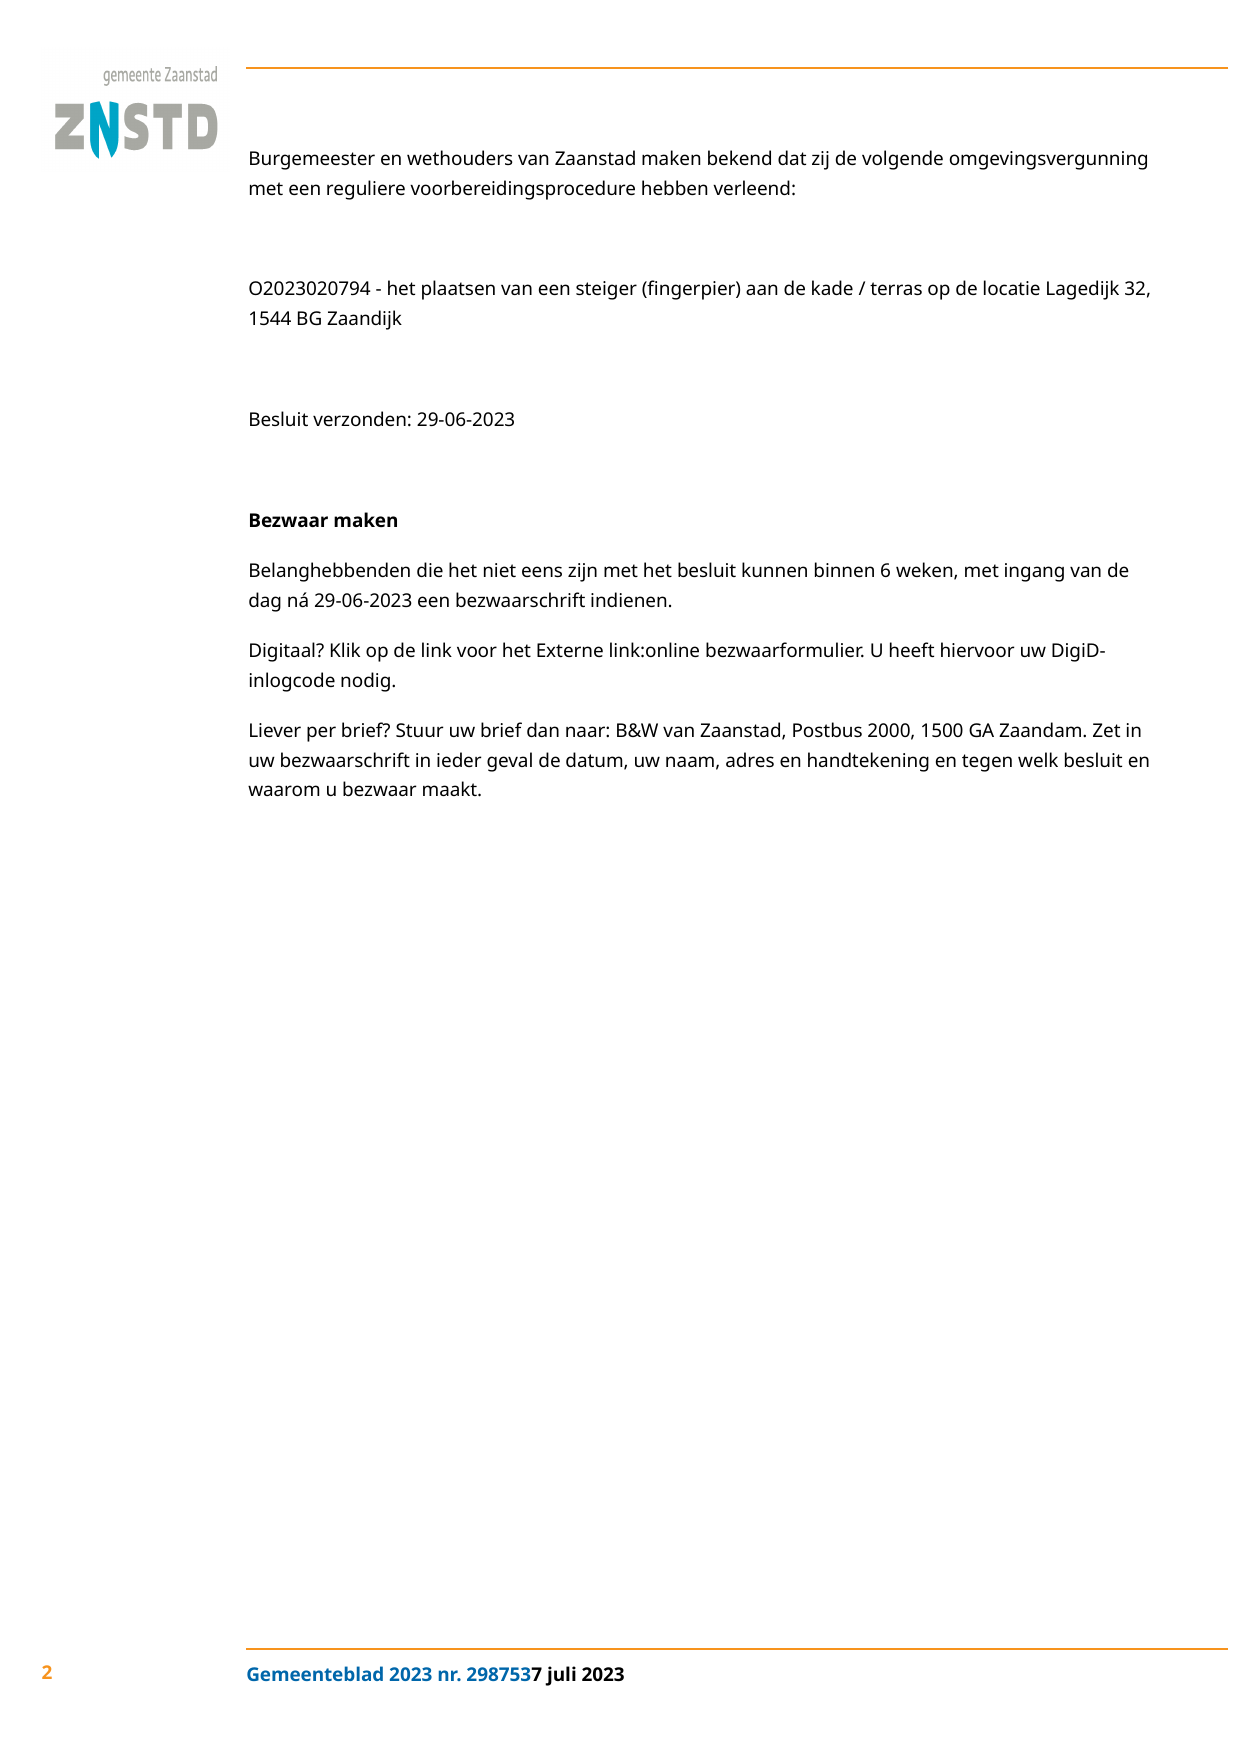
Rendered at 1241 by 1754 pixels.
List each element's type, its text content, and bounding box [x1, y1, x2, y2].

text Burgemeester en wethouders van Zaanstad maken bekend dat zij de volgende omgevingsvergunning met een reguliere voorbereidingsprocedure hebben verleend: [248, 145, 1152, 201]
text Liever per brief? Stuur uw brief dan naar: B&W van Zaanstad, Postbus 2000, 1500 GA Zaandam. Zet in uw bezwaarschrift in ieder geval de datum, uw naam, adres en handtekening en tegen welk besluit en waarom u bezwaar maakt. [248, 717, 1152, 802]
text Bezwaar maken [248, 507, 1152, 533]
text O2023020794 - het plaatsen van een steiger (fingerpier) aan de kade / terras op de locatie Lagedijk 32, 1544 BG Zaandijk [248, 276, 1152, 331]
text Digitaal? Klik op de link voor het Externe link:online bezwaarformulier. U heeft hiervoor uw DigiD-inlogcode nodig. [248, 637, 1152, 693]
text Belanghebbenden die het niet eens zijn met het besluit kunnen binnen 6 weken, met ingang van de dag ná 29-06-2023 een bezwaarschrift indienen. [248, 557, 1152, 613]
picture [41, 47, 231, 172]
text Besluit verzonden: 29-06-2023 [248, 406, 1152, 432]
